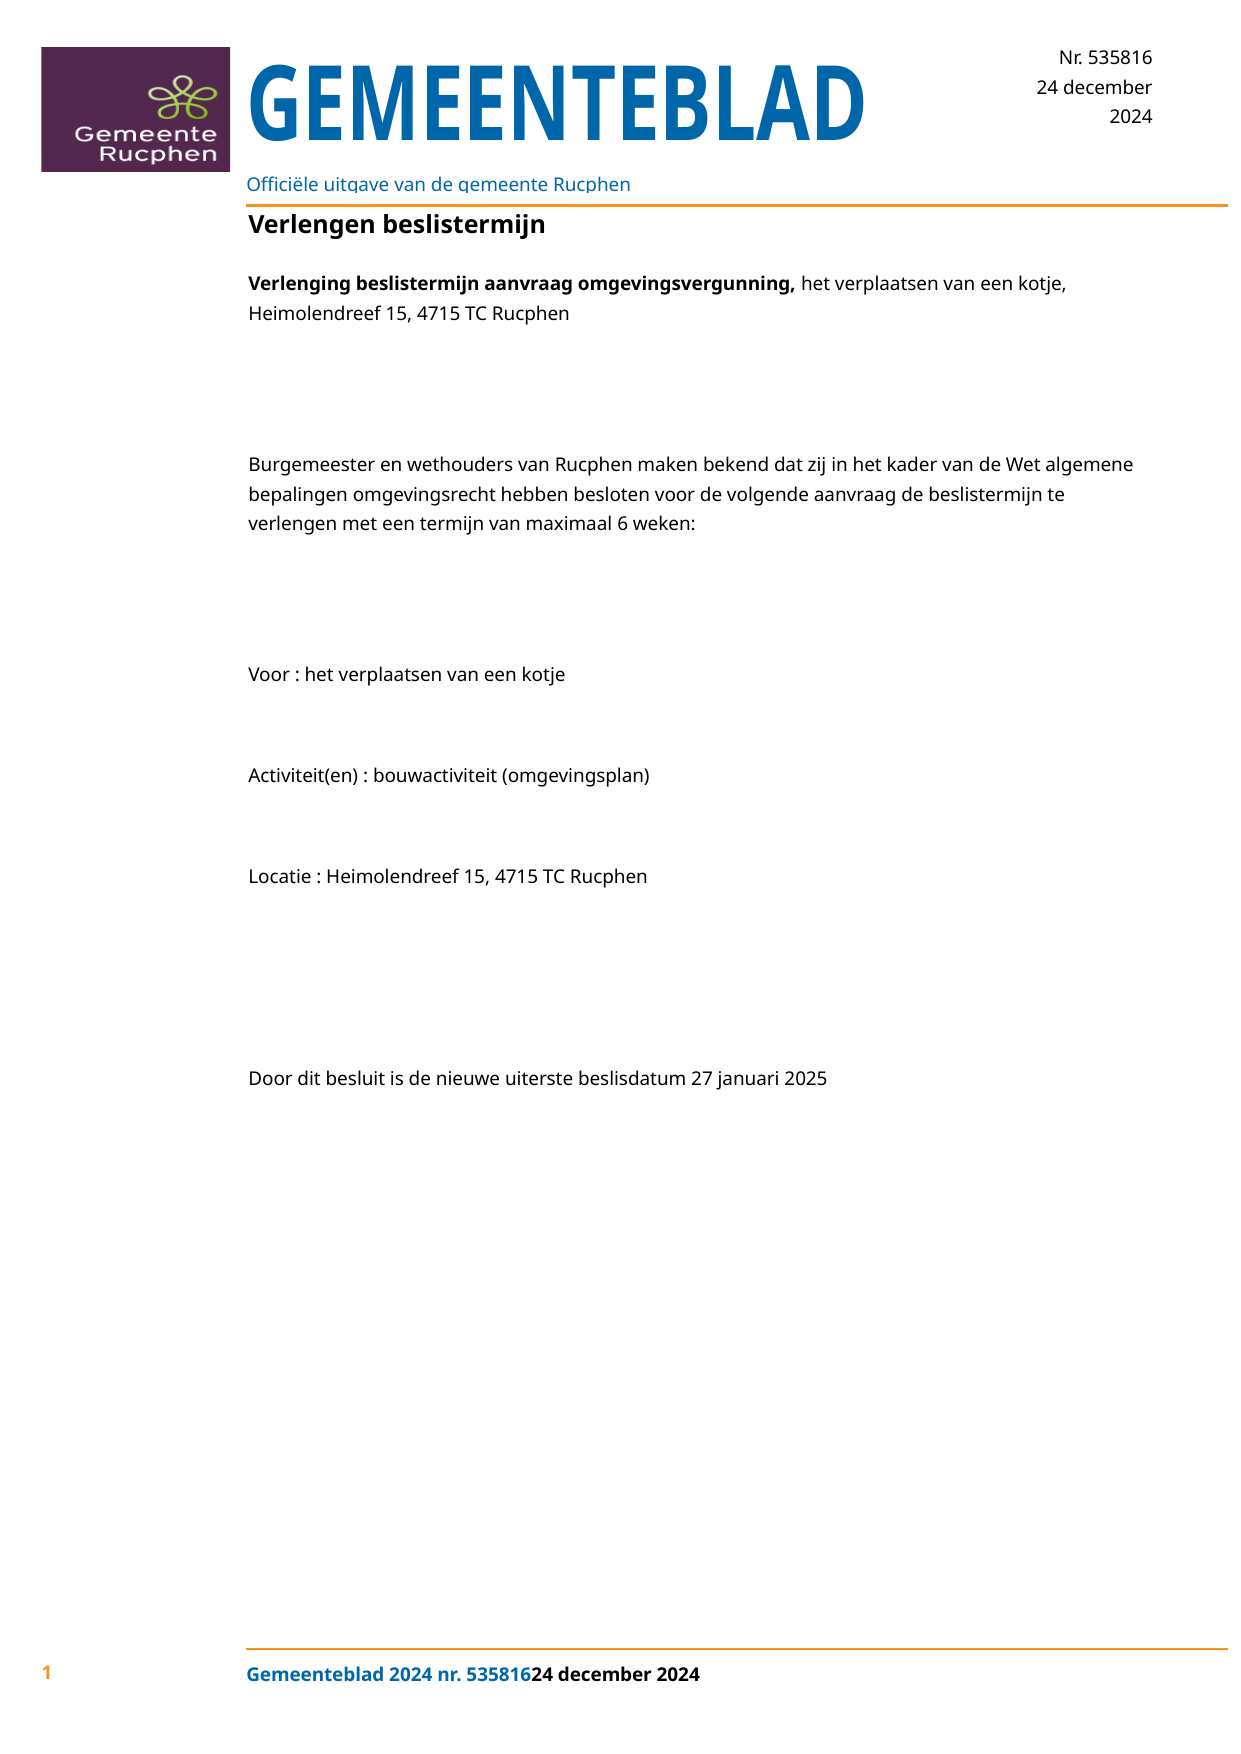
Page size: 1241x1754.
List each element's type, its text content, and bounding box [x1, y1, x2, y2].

text Verlenging beslistermijn aanvraag omgevingsvergunning, het verplaatsen van een kotje, Heimolendreef 15, 4715 TC Rucphen [248, 270, 1152, 326]
picture [41, 47, 231, 172]
text Locatie : Heimolendreef 15, 4715 TC Rucphen [248, 863, 1152, 889]
text Burgemeester en wethouders van Rucphen maken bekend dat zij in het kader van de Wet algemene bepalingen omgevingsrecht hebben besloten voor de volgende aanvraag de beslistermijn te verlengen met een termijn van maximaal 6 weken: [248, 451, 1152, 536]
text Activiteit(en) : bouwactiviteit (omgevingsplan) [248, 762, 1152, 788]
text Voor : het verplaatsen van een kotje [248, 662, 1152, 687]
text Door dit besluit is de nieuwe uiterste beslisdatum 27 januari 2025 [248, 1065, 1152, 1091]
text Verlengen beslistermijn [248, 207, 1152, 241]
